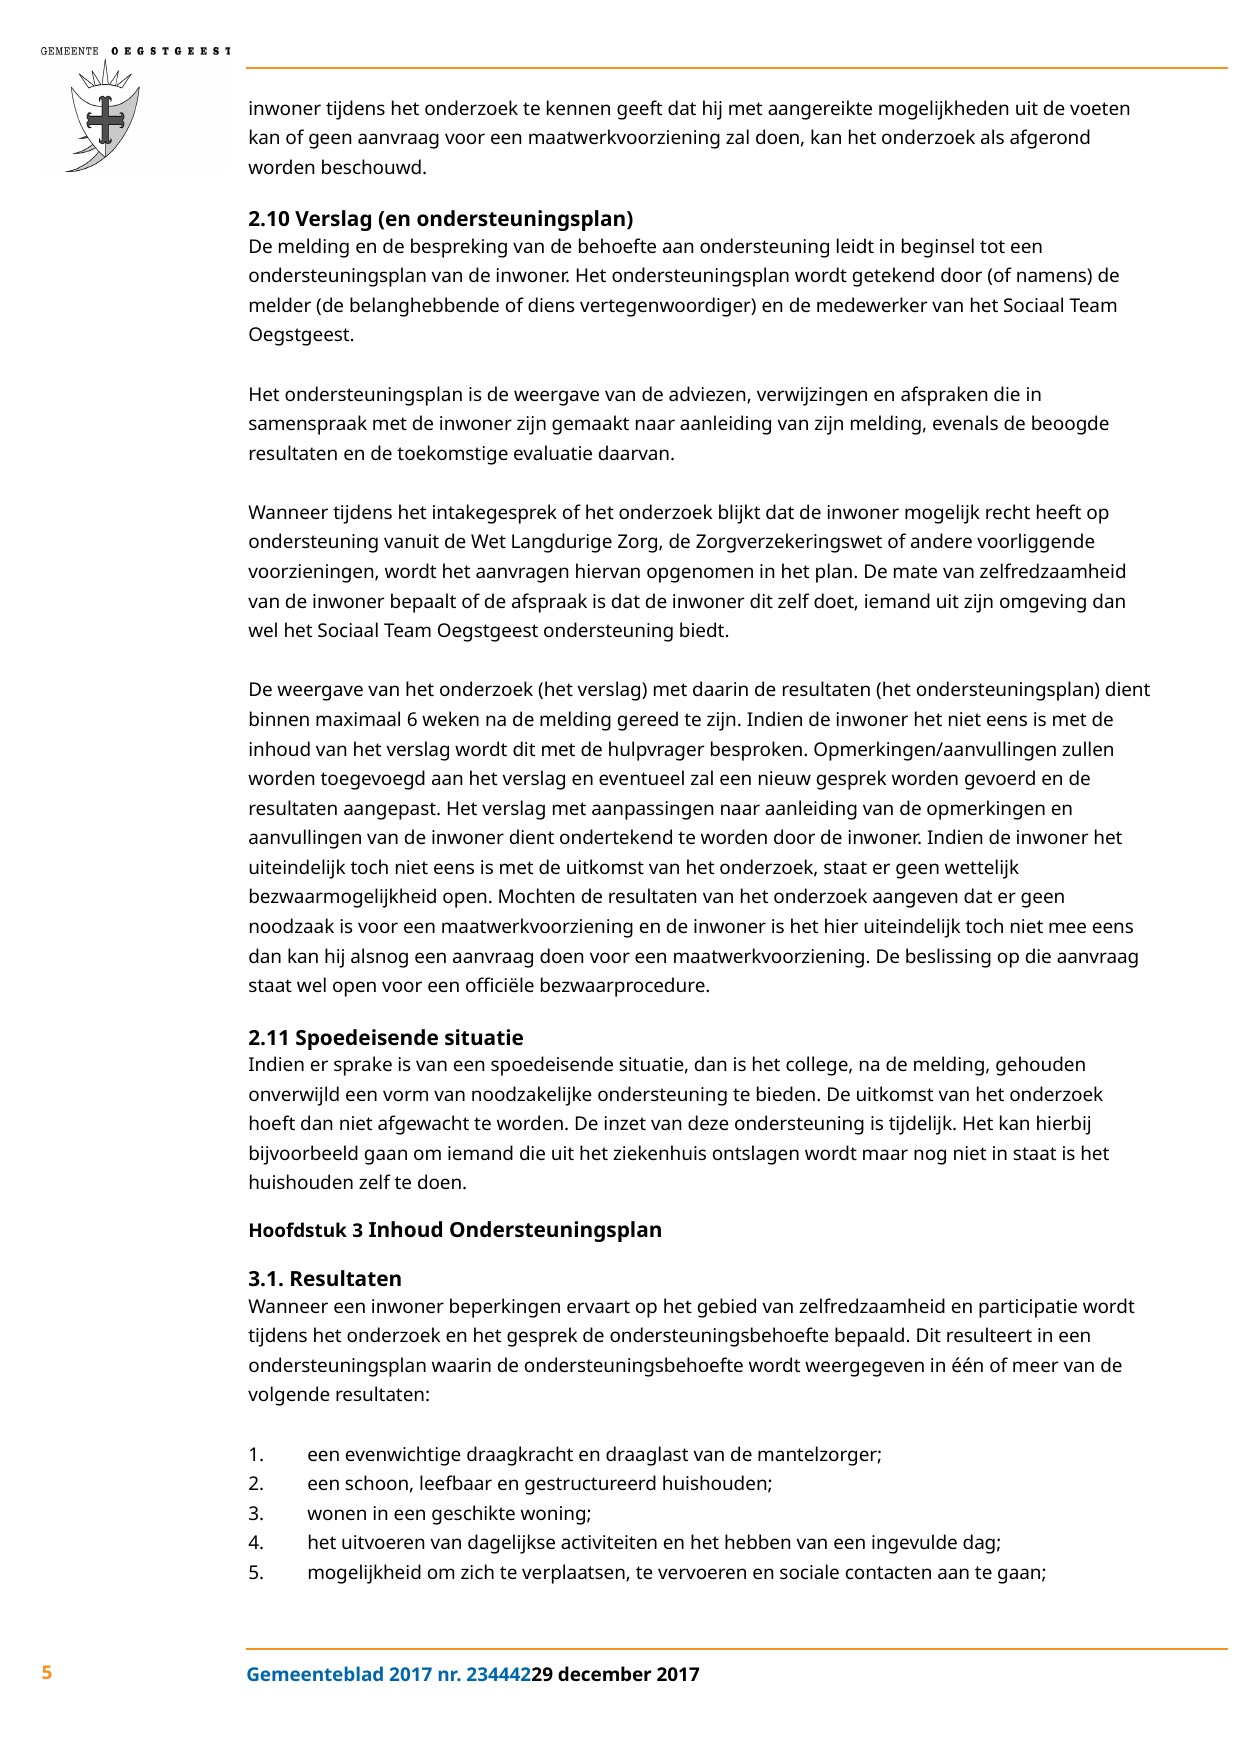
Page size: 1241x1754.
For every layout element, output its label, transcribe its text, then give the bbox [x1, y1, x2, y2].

text 3.1. Resultaten [248, 1264, 1152, 1293]
picture [41, 47, 231, 172]
text De weergave van het onderzoek (het verslag) met daarin de resultaten (het ondersteuningsplan) dient binnen maximaal 6 weken na de melding gereed te zijn. Indien de inwoner het niet eens is met de inhoud van het verslag wordt dit met de hulpvrager besproken. Opmerkingen/aanvullingen zullen worden toegevoegd aan het verslag en eventueel zal een nieuw gesprek worden gevoerd en de resultaten aangepast. Het verslag met aanpassingen naar aanleiding van de opmerkingen en aanvullingen van de inwoner dient ondertekend te worden door de inwoner. Indien de inwoner het uiteindelijk toch niet eens is met de uitkomst van het onderzoek, staat er geen wettelijk bezwaarmogelijkheid open. Mochten de resultaten van het onderzoek aangeven dat er geen noodzaak is voor een maatwerkvoorziening en de inwoner is het hier uiteindelijk toch niet mee eens dan kan hij alsnog een aanvraag doen voor een maatwerkvoorziening. De beslissing op die aanvraag staat wel open voor een officiële bezwaarprocedure. [248, 677, 1152, 998]
list het uitvoeren van dagelijkse activiteiten en het hebben van een ingevulde dag; [248, 1529, 1152, 1555]
text 2.11 Spoedeisende situatie [248, 1023, 1152, 1051]
text Wanneer tijdens het intakegesprek of het onderzoek blijkt dat de inwoner mogelijk recht heeft op ondersteuning vanuit de Wet Langdurige Zorg, de Zorgverzekeringswet of andere voorliggende voorzieningen, wordt het aanvragen hiervan opgenomen in het plan. De mate van zelfredzaamheid van de inwoner bepaalt of de afspraak is dat de inwoner dit zelf doet, iemand uit zijn omgeving dan wel het Sociaal Team Oegstgeest ondersteuning biedt. [248, 499, 1152, 643]
text Hoofdstuk 3 Inhoud Ondersteuningsplan [248, 1215, 1152, 1244]
list mogelijkheid om zich te verplaatsen, te vervoeren en sociale contacten aan te gaan; [248, 1559, 1152, 1585]
list een evenwichtige draagkracht en draaglast van de mantelzorger; [248, 1441, 1152, 1467]
text Het ondersteuningsplan is de weergave van de adviezen, verwijzingen en afspraken die in samenspraak met de inwoner zijn gemaakt naar aanleiding van zijn melding, evenals de beoogde resultaten en de toekomstige evaluatie daarvan. [248, 381, 1152, 466]
text inwoner tijdens het onderzoek te kennen geeft dat hij met aangereikte mogelijkheden uit de voeten kan of geen aanvraag voor een maatwerkvoorziening zal doen, kan het onderzoek als afgerond worden beschouwd. [248, 95, 1152, 180]
text Indien er sprake is van een spoedeisende situatie, dan is het college, na de melding, gehouden onverwijld een vorm van noodzakelijke ondersteuning te bieden. De uitkomst van het onderzoek hoeft dan niet afgewacht te worden. De inzet van deze ondersteuning is tijdelijk. Het kan hierbij bijvoorbeeld gaan om iemand die uit het ziekenhuis ontslagen wordt maar nog niet in staat is het huishouden zelf te doen. [248, 1051, 1152, 1195]
list een schoon, leefbaar en gestructureerd huishouden; [248, 1470, 1152, 1496]
list wonen in een geschikte woning; [248, 1500, 1152, 1526]
text De melding en de bespreking van de behoefte aan ondersteuning leidt in beginsel tot een ondersteuningsplan van de inwoner. Het ondersteuningsplan wordt getekend door (of namens) de melder (de belanghebbende of diens vertegenwoordiger) en de medewerker van het Sociaal Team Oegstgeest. [248, 233, 1152, 347]
text Wanneer een inwoner beperkingen ervaart op het gebied van zelfredzaamheid en participatie wordt tijdens het onderzoek en het gesprek de ondersteuningsbehoefte bepaald. Dit resulteert in een ondersteuningsplan waarin de ondersteuningsbehoefte wordt weergegeven in één of meer van de volgende resultaten: [248, 1293, 1152, 1407]
text 2.10 Verslag (en ondersteuningsplan) [248, 204, 1152, 233]
